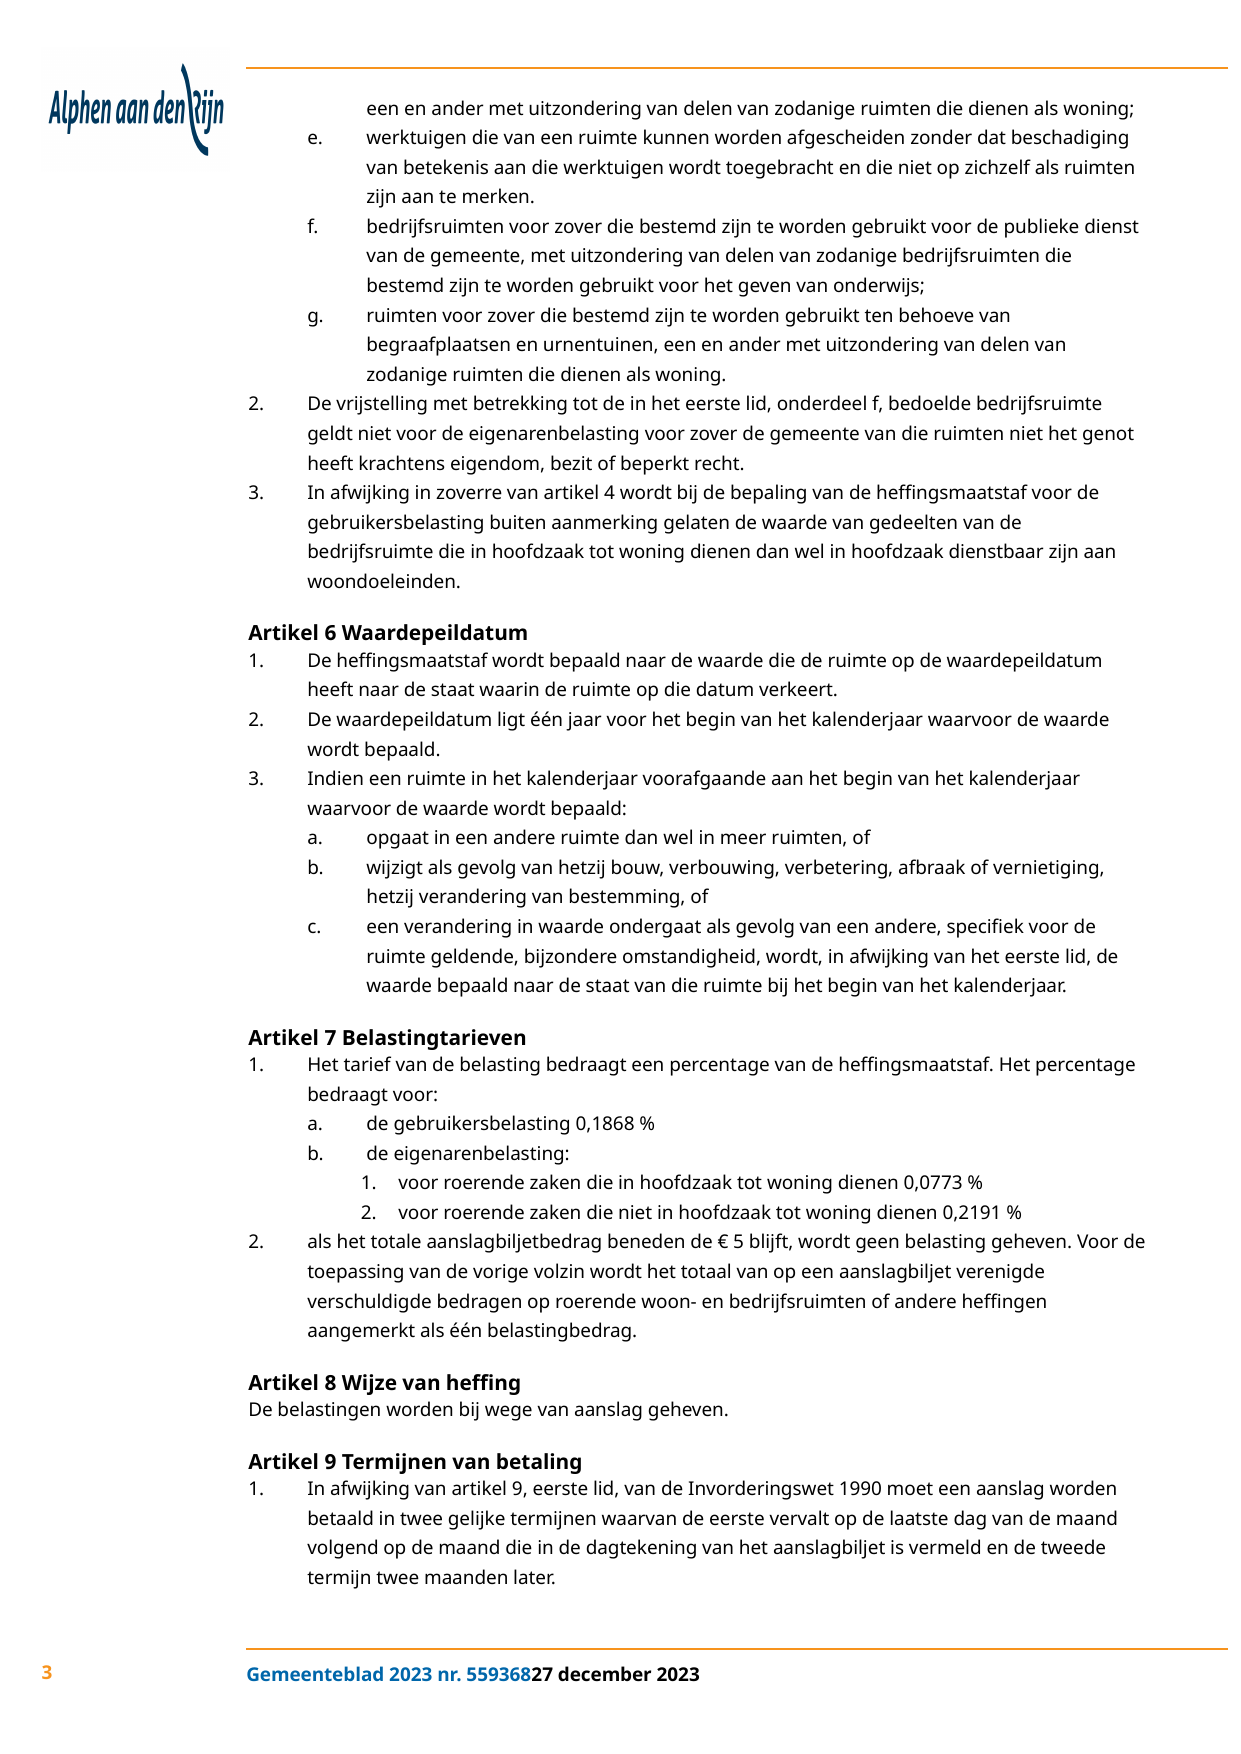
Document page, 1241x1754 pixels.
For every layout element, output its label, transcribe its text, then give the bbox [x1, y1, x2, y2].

list de eigenarenbelasting: [307, 1140, 1152, 1166]
list een verandering in waarde ondergaat als gevolg van een andere, specifiek voor de ruimte geldende, bijzondere omstandigheid, wordt, in afwijking van het eerste lid, de waarde bepaald naar de staat van die ruimte bij het begin van het kalenderjaar. [307, 913, 1152, 998]
list opgaat in een andere ruimte dan wel in meer ruimten, of [307, 824, 1152, 850]
list De waardepeildatum ligt één jaar voor het begin van het kalenderjaar waarvoor de waarde wordt bepaald. [248, 706, 1152, 761]
list bedrijfsruimten voor zover die bestemd zijn te worden gebruikt voor de publieke dienst van de gemeente, met uitzondering van delen van zodanige bedrijfsruimten die bestemd zijn te worden gebruikt voor het geven van onderwijs; [307, 213, 1152, 298]
list Indien een ruimte in het kalenderjaar voorafgaande aan het begin van het kalenderjaar waarvoor de waarde wordt bepaald: [248, 765, 1152, 821]
list voor roerende zaken die in hoofdzaak tot woning dienen 0,0773 % [361, 1169, 1152, 1195]
list De heffingsmaatstaf wordt bepaald naar de waarde die de ruimte op de waardepeildatum heeft naar de staat waarin de ruimte op die datum verkeert. [248, 647, 1152, 702]
text Artikel 9 Termijnen van betaling [248, 1447, 1152, 1475]
list als het totale aanslagbiljetbedrag beneden de € 5 blijft, wordt geen belasting geheven. Voor de toepassing van de vorige volzin wordt het totaal van op een aanslagbiljet verenigde verschuldigde bedragen op roerende woon- en bedrijfsruimten of andere heffingen aangemerkt als één belastingbedrag. [248, 1229, 1152, 1343]
picture [41, 47, 231, 172]
list ruimten voor zover die bestemd zijn te worden gebruikt ten behoeve van begraafplaatsen en urnentuinen, een en ander met uitzondering van delen van zodanige ruimten die dienen als woning. [307, 302, 1152, 387]
list wijzigt als gevolg van hetzij bouw, verbouwing, verbetering, afbraak of vernietiging, hetzij verandering van bestemming, of [307, 854, 1152, 909]
text Artikel 8 Wijze van heffing [248, 1368, 1152, 1396]
text Artikel 7 Belastingtarieven [248, 1023, 1152, 1051]
text Artikel 6 Waardepeildatum [248, 618, 1152, 647]
list In afwijking van artikel 9, eerste lid, van de Invorderingswet 1990 moet een aanslag worden betaald in twee gelijke termijnen waarvan de eerste vervalt op de laatste dag van de maand volgend op de maand die in de dagtekening van het aanslagbiljet is vermeld en de tweede termijn twee maanden later. [248, 1475, 1152, 1590]
list een en ander met uitzondering van delen van zodanige ruimten die dienen als woning; [307, 95, 1152, 121]
list voor roerende zaken die niet in hoofdzaak tot woning dienen 0,2191 % [361, 1199, 1152, 1225]
list de gebruikersbelasting 0,1868 % [307, 1110, 1152, 1136]
list De vrijstelling met betrekking tot de in het eerste lid, onderdeel f, bedoelde bedrijfsruimte geldt niet voor de eigenarenbelasting voor zover de gemeente van die ruimten niet het genot heeft krachtens eigendom, bezit of beperkt recht. [248, 391, 1152, 476]
list werktuigen die van een ruimte kunnen worden afgescheiden zonder dat beschadiging van betekenis aan die werktuigen wordt toegebracht en die niet op zichzelf als ruimten zijn aan te merken. [307, 124, 1152, 209]
list In afwijking in zoverre van artikel 4 wordt bij de bepaling van de heffingsmaatstaf voor de gebruikersbelasting buiten aanmerking gelaten de waarde van gedeelten van de bedrijfsruimte die in hoofdzaak tot woning dienen dan wel in hoofdzaak dienstbaar zijn aan woondoeleinden. [248, 479, 1152, 594]
text De belastingen worden bij wege van aanslag geheven. [248, 1396, 1152, 1422]
list Het tarief van de belasting bedraagt een percentage van de heffingsmaatstaf. Het percentage bedraagt voor: [248, 1051, 1152, 1107]
